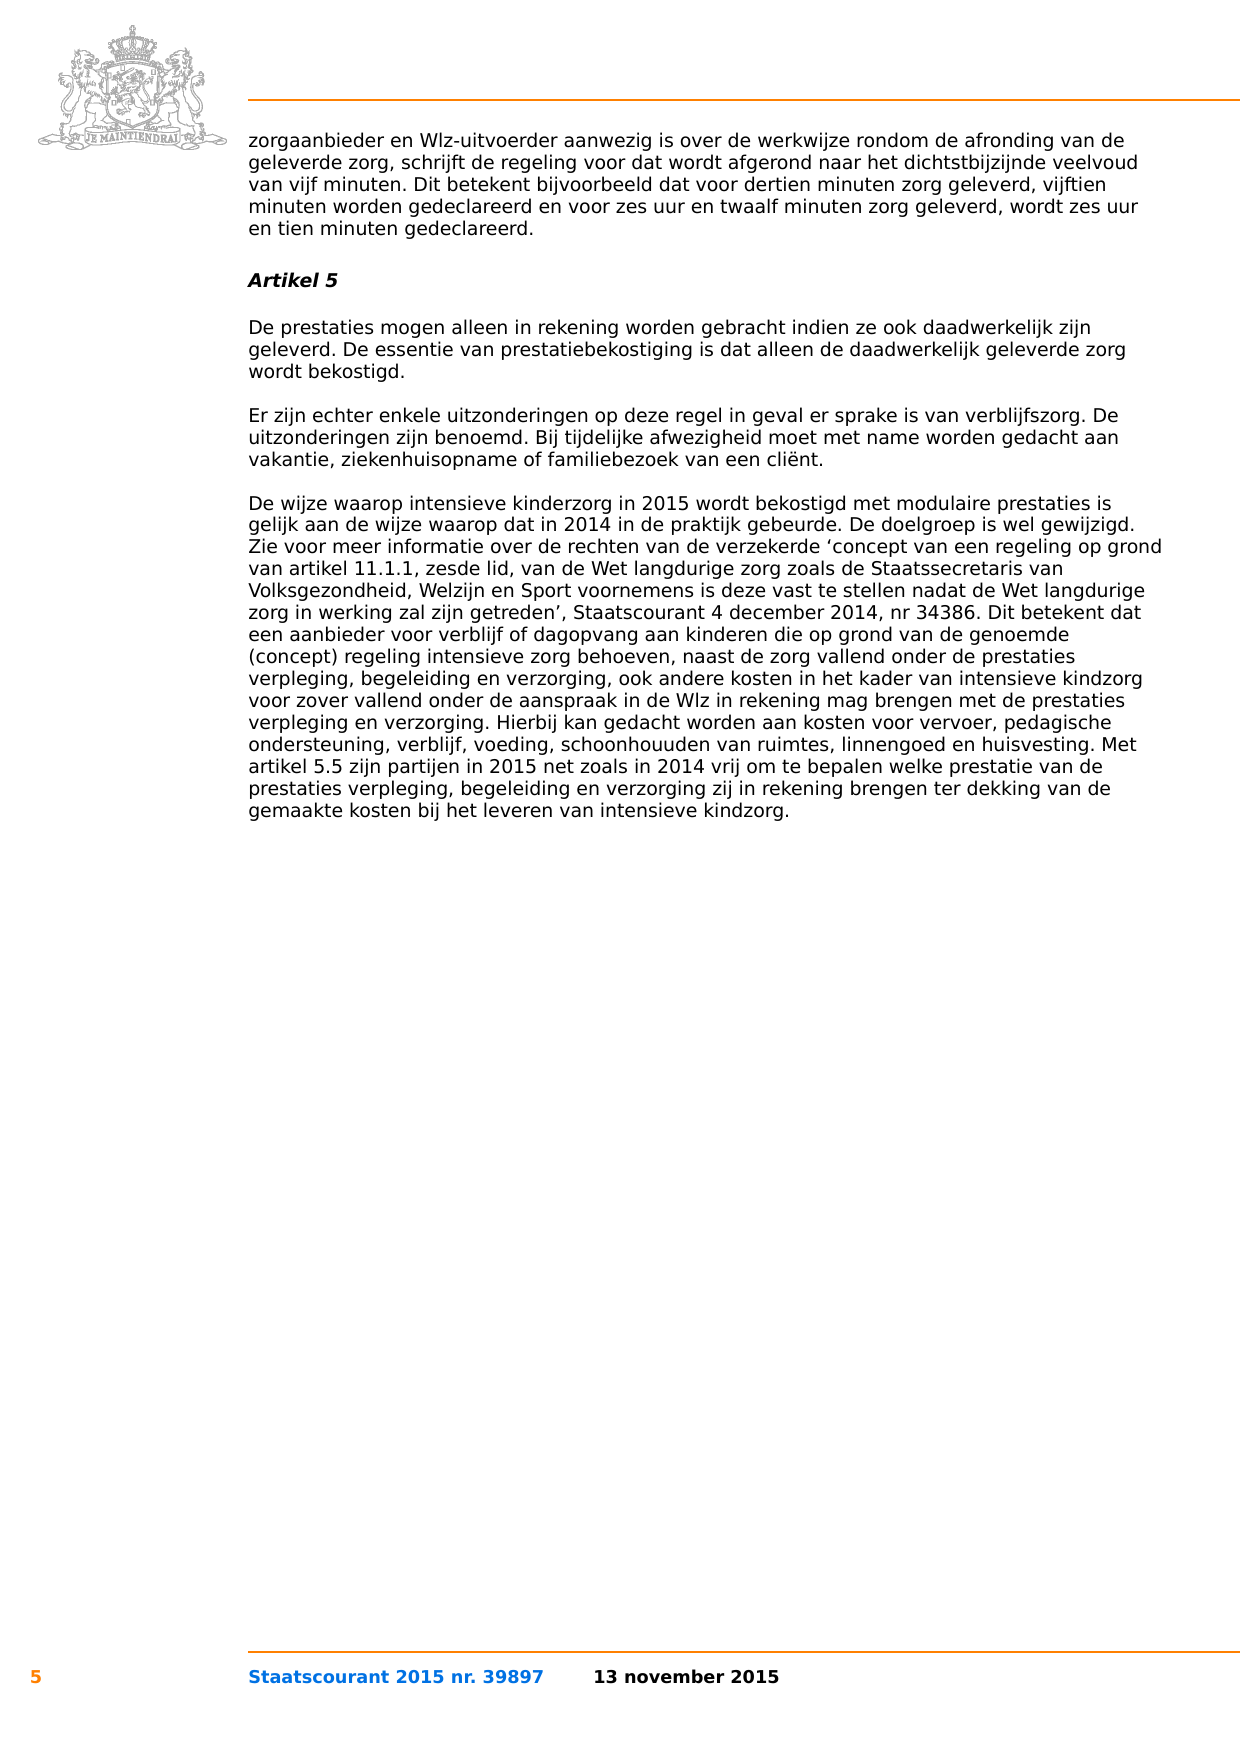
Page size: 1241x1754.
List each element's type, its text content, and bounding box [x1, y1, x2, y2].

subtitle Artikel 5 [248, 270, 1163, 292]
picture [38, 25, 227, 150]
text zorgaanbieder en Wlz-uitvoerder aanwezig is over de werkwijze rondom de afronding van de geleverde zorg, schrijft de regeling voor dat wordt afgerond naar het dichtstbijzijnde veelvoud van vijf minuten. Dit betekent bijvoorbeeld dat voor dertien minuten zorg geleverd, vijftien minuten worden gedeclareerd en voor zes uur en twaalf minuten zorg geleverd, wordt zes uur en tien minuten gedeclareerd. [248, 130, 1163, 240]
text De prestaties mogen alleen in rekening worden gebracht indien ze ook daadwerkelijk zijn geleverd. De essentie van prestatiebekostiging is dat alleen de daadwerkelijk geleverde zorg wordt bekostigd. [248, 317, 1163, 383]
text De wijze waarop intensieve kinderzorg in 2015 wordt bekostigd met modulaire prestaties is gelijk aan de wijze waarop dat in 2014 in de praktijk gebeurde. De doelgroep is wel gewijzigd. Zie voor meer informatie over de rechten van de verzekerde ‘concept van een regeling op grond van artikel 11.1.1, zesde lid, van de Wet langdurige zorg zoals de Staatssecretaris van Volksgezondheid, Welzijn en Sport voornemens is deze vast te stellen nadat de Wet langdurige zorg in werking zal zijn getreden’, Staatscourant 4 december 2014, nr 34386. Dit betekent dat een aanbieder voor verblijf of dagopvang aan kinderen die op grond van de genoemde (concept) regeling intensieve zorg behoeven, naast de zorg vallend onder de prestaties verpleging, begeleiding en verzorging, ook andere kosten in het kader van intensieve kindzorg voor zover vallend onder de aanspraak in de Wlz in rekening mag brengen met de prestaties verpleging en verzorging. Hierbij kan gedacht worden aan kosten voor vervoer, pedagische ondersteuning, verblijf, voeding, schoonhouuden van ruimtes, linnengoed en huisvesting. Met artikel 5.5 zijn partijen in 2015 net zoals in 2014 vrij om te bepalen welke prestatie van de prestaties verpleging, begeleiding en verzorging zij in rekening brengen ter dekking van de gemaakte kosten bij het leveren van intensieve kindzorg. [248, 492, 1163, 822]
text Er zijn echter enkele uitzonderingen op deze regel in geval er sprake is van verblijfszorg. De uitzonderingen zijn benoemd. Bij tijdelijke afwezigheid moet met name worden gedacht aan vakantie, ziekenhuisopname of familiebezoek van een cliënt. [248, 404, 1163, 471]
